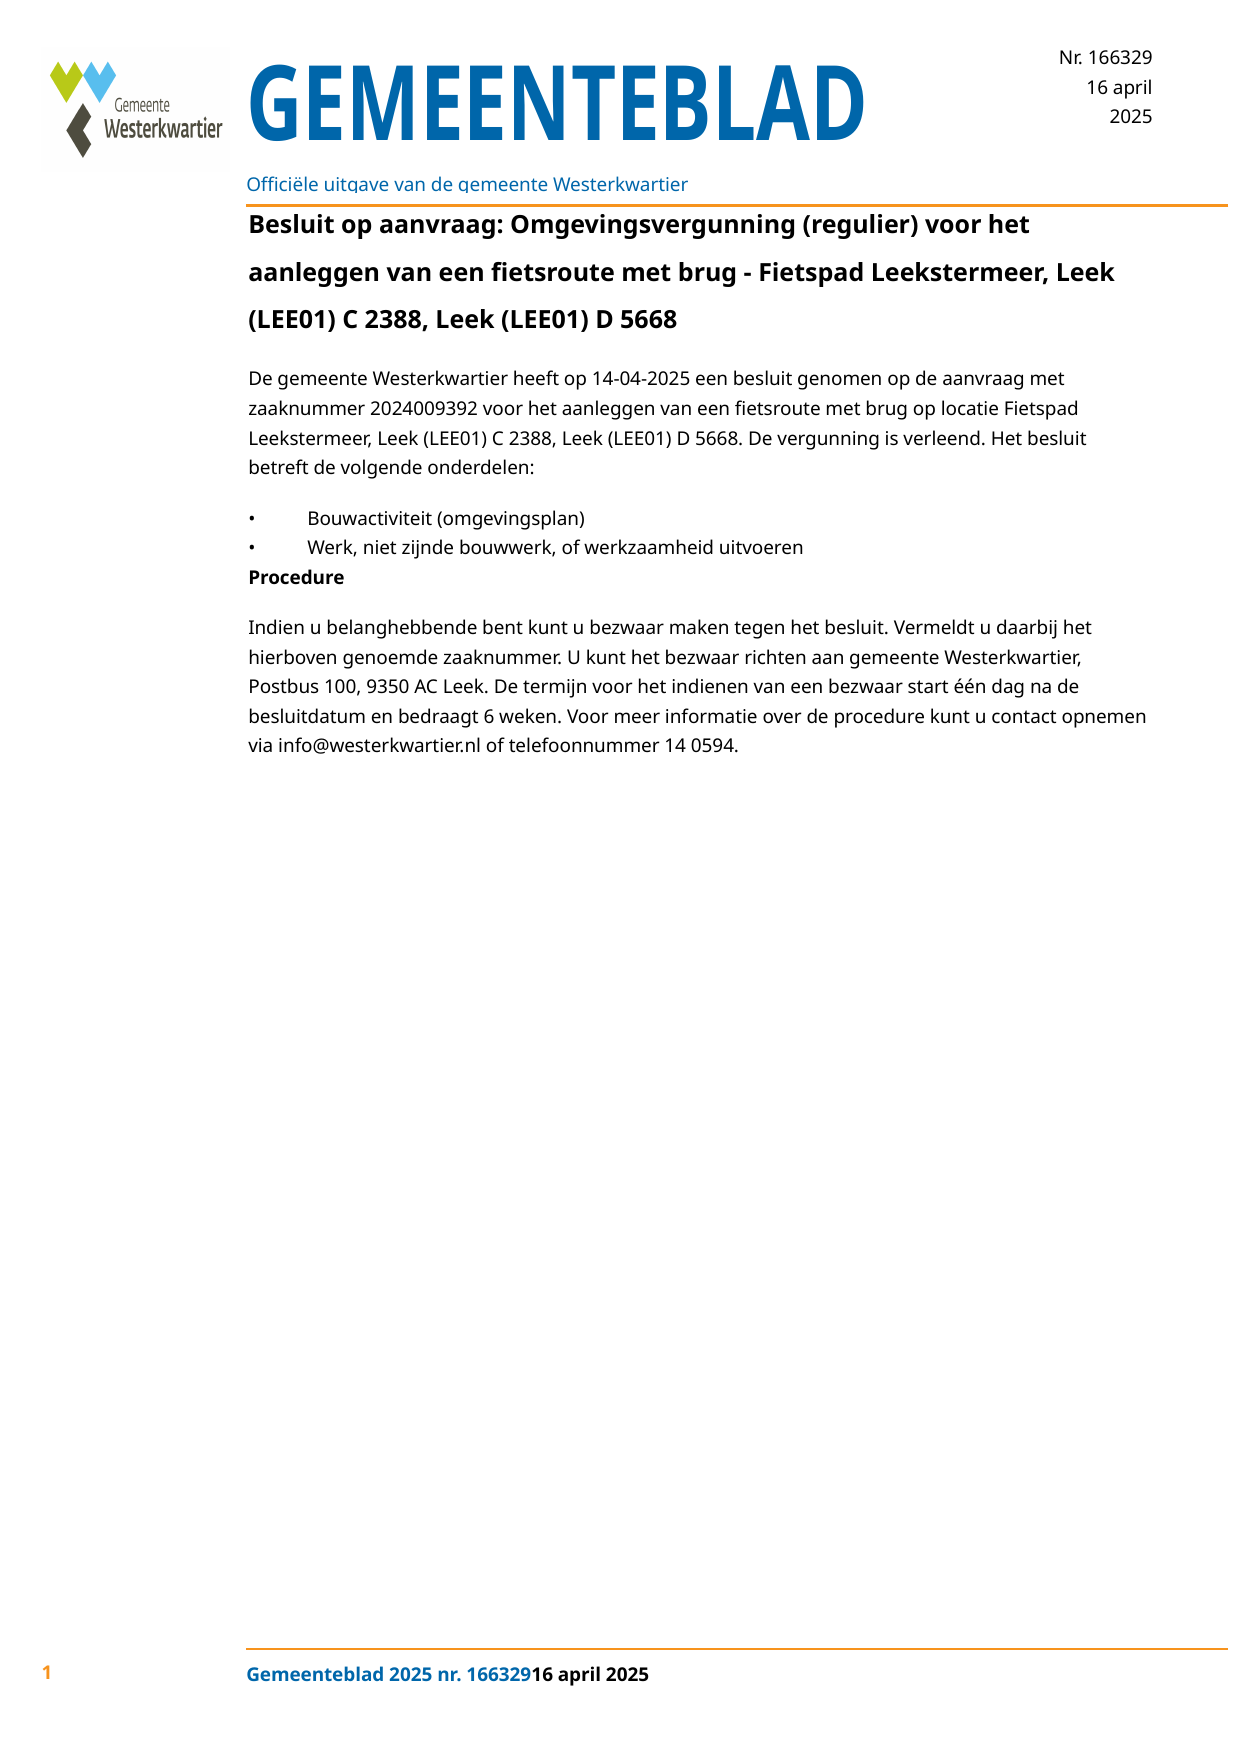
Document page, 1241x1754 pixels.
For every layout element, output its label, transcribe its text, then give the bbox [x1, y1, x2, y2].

text De gemeente Westerkwartier heeft op 14-04-2025 een besluit genomen op de aanvraag met zaaknummer 2024009392 voor het aanleggen van een fietsroute met brug op locatie Fietspad Leekstermeer, Leek (LEE01) C 2388, Leek (LEE01) D 5668. De vergunning is verleend. Het besluit betreft de volgende onderdelen: [248, 366, 1152, 480]
text Besluit op aanvraag: Omgevingsvergunning (regulier) voor het aanleggen van een fietsroute met brug - Fietspad Leekstermeer, Leek (LEE01) C 2388, Leek (LEE01) D 5668 [248, 207, 1152, 336]
text Procedure [248, 564, 1152, 589]
text Indien u belanghebbende bent kunt u bezwaar maken tegen het besluit. Vermeldt u daarbij het hierboven genoemde zaaknummer. U kunt het bezwaar richten aan gemeente Westerkwartier, Postbus 100, 9350 AC Leek. De termijn voor het indienen van een bezwaar start één dag na de besluitdatum en bedraagt 6 weken. Voor meer informatie over de procedure kunt u contact opnemen via info@westerkwartier.nl of telefoonnummer 14 0594. [248, 614, 1152, 758]
picture [41, 47, 231, 172]
list Werk, niet zijnde bouwwerk, of werkzaamheid uitvoeren [248, 534, 1152, 560]
list Bouwactiviteit (omgevingsplan) [248, 505, 1152, 530]
